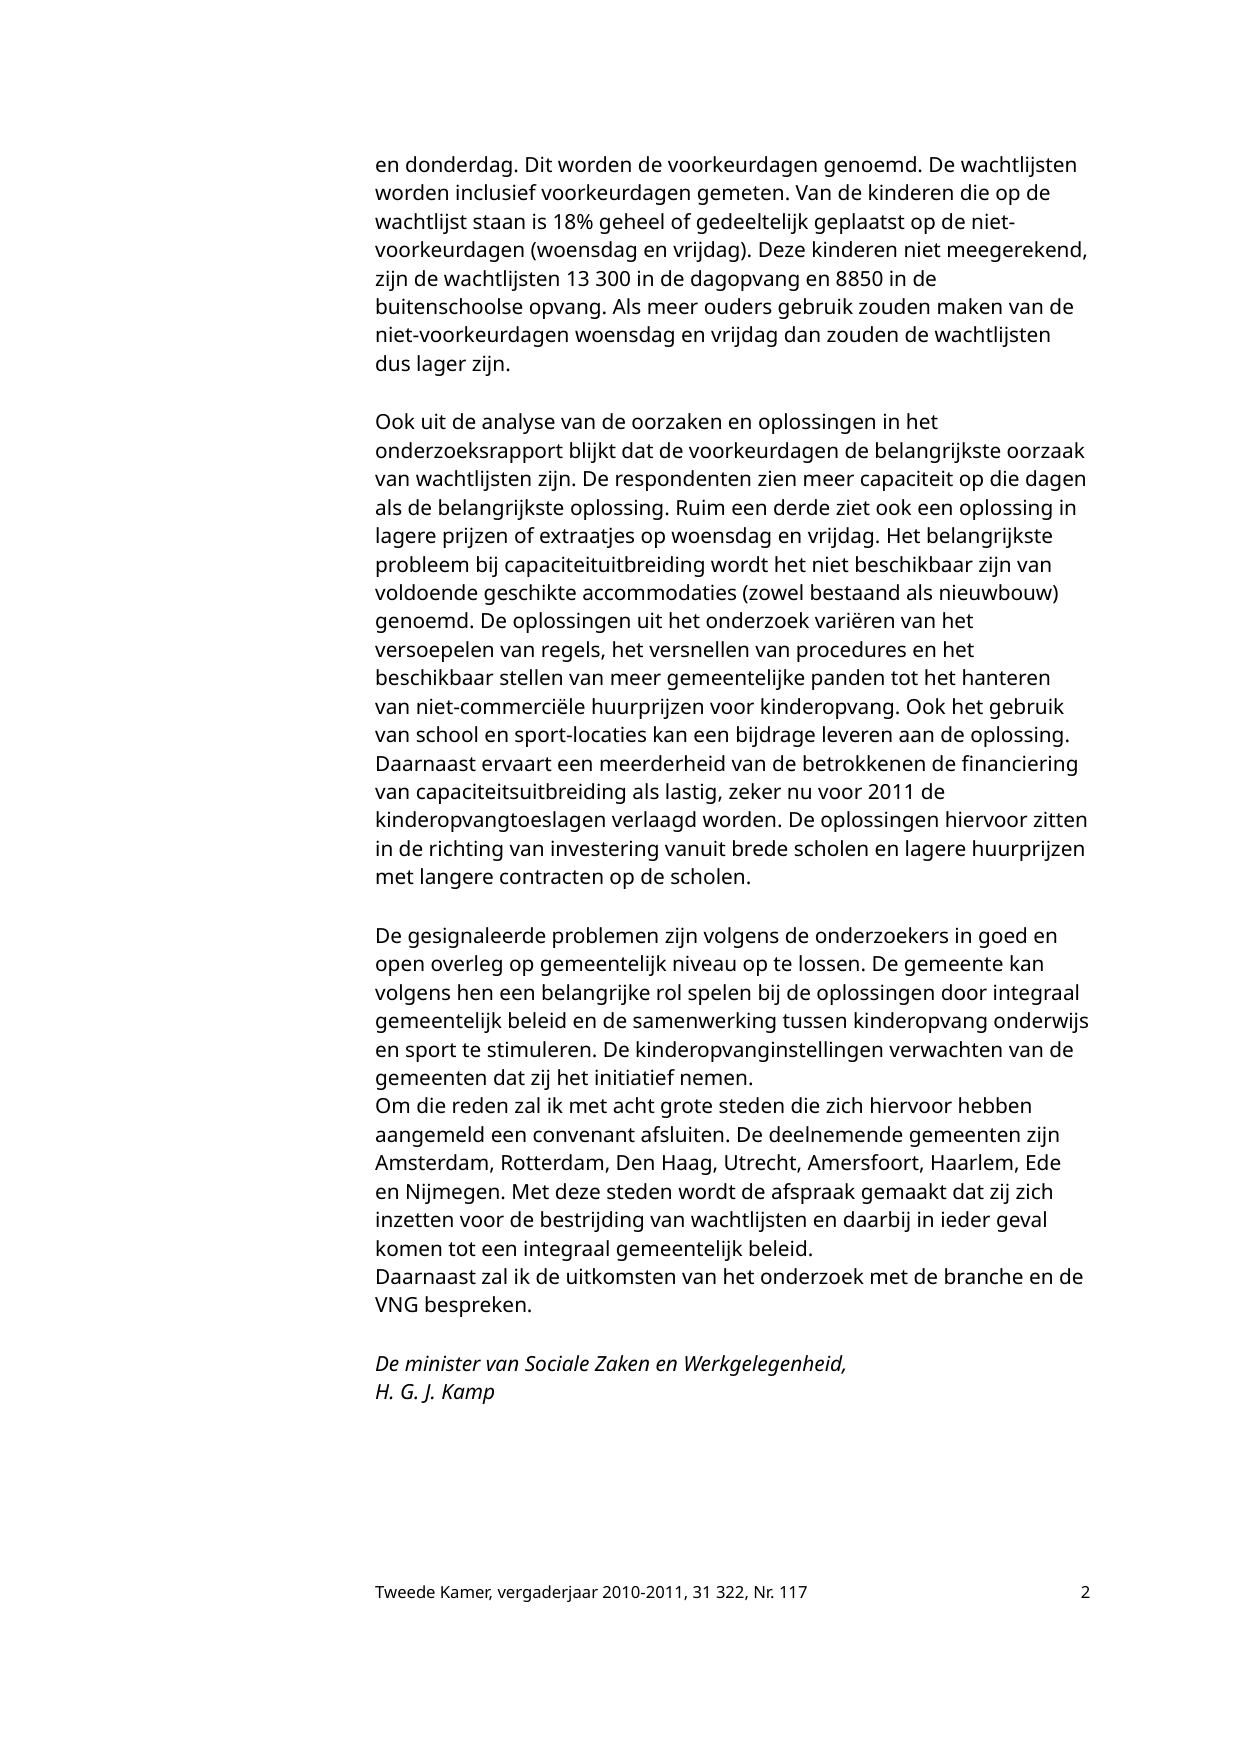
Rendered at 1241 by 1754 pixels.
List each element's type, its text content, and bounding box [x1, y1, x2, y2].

text Om die reden zal ik met acht grote steden die zich hiervoor hebben aangemeld een convenant afsluiten. De deelnemende gemeenten zijn Amsterdam, Rotterdam, Den Haag, Utrecht, Amersfoort, Haarlem, Ede en Nijmegen. Met deze steden wordt de afspraak gemaakt dat zij zich inzetten voor de bestrijding van wachtlijsten en daarbij in ieder geval komen tot een integraal gemeentelijk beleid. [375, 1092, 1090, 1262]
text H. G. J. Kamp [375, 1377, 1090, 1406]
text De gesignaleerde problemen zijn volgens de onderzoekers in goed en open overleg op gemeentelijk niveau op te lossen. De gemeente kan volgens hen een belangrijke rol spelen bij de oplossingen door integraal gemeentelijk beleid en de samenwerking tussen kinderopvang onderwijs en sport te stimuleren. De kinderopvanginstellingen verwachten van de gemeenten dat zij het initiatief nemen. [375, 921, 1090, 1092]
text en donderdag. Dit worden de voorkeurdagen genoemd. De wachtlijsten worden inclusief voorkeurdagen gemeten. Van de kinderen die op de wachtlijst staan is 18% geheel of gedeeltelijk geplaatst op de niet-voorkeurdagen (woensdag en vrijdag). Deze kinderen niet meegerekend, zijn de wachtlijsten 13 300 in de dagopvang en 8850 in de buitenschoolse opvang. Als meer ouders gebruik zouden maken van de niet-voorkeurdagen woensdag en vrijdag dan zouden de wachtlijsten dus lager zijn. [375, 150, 1090, 377]
text De minister van Sociale Zaken en Werkgelegenheid, [375, 1349, 1090, 1377]
text Ook uit de analyse van de oorzaken en oplossingen in het onderzoeksrapport blijkt dat de voorkeurdagen de belangrijkste oorzaak van wachtlijsten zijn. De respondenten zien meer capaciteit op die dagen als de belangrijkste oplossing. Ruim een derde ziet ook een oplossing in lagere prijzen of extraatjes op woensdag en vrijdag. Het belangrijkste probleem bij capaciteituitbreiding wordt het niet beschikbaar zijn van voldoende geschikte accommodaties (zowel bestaand als nieuwbouw) genoemd. De oplossingen uit het onderzoek variëren van het versoepelen van regels, het versnellen van procedures en het beschikbaar stellen van meer gemeentelijke panden tot het hanteren van niet-commerciële huurprijzen voor kinderopvang. Ook het gebruik van school en sport-locaties kan een bijdrage leveren aan de oplossing. Daarnaast ervaart een meerderheid van de betrokkenen de financiering van capaciteitsuitbreiding als lastig, zeker nu voor 2011 de kinderopvangtoeslagen verlaagd worden. De oplossingen hiervoor zitten in de richting van investering vanuit brede scholen en lagere huurprijzen met langere contracten op de scholen. [375, 407, 1090, 891]
text Daarnaast zal ik de uitkomsten van het onderzoek met de branche en de VNG bespreken. [375, 1262, 1090, 1319]
